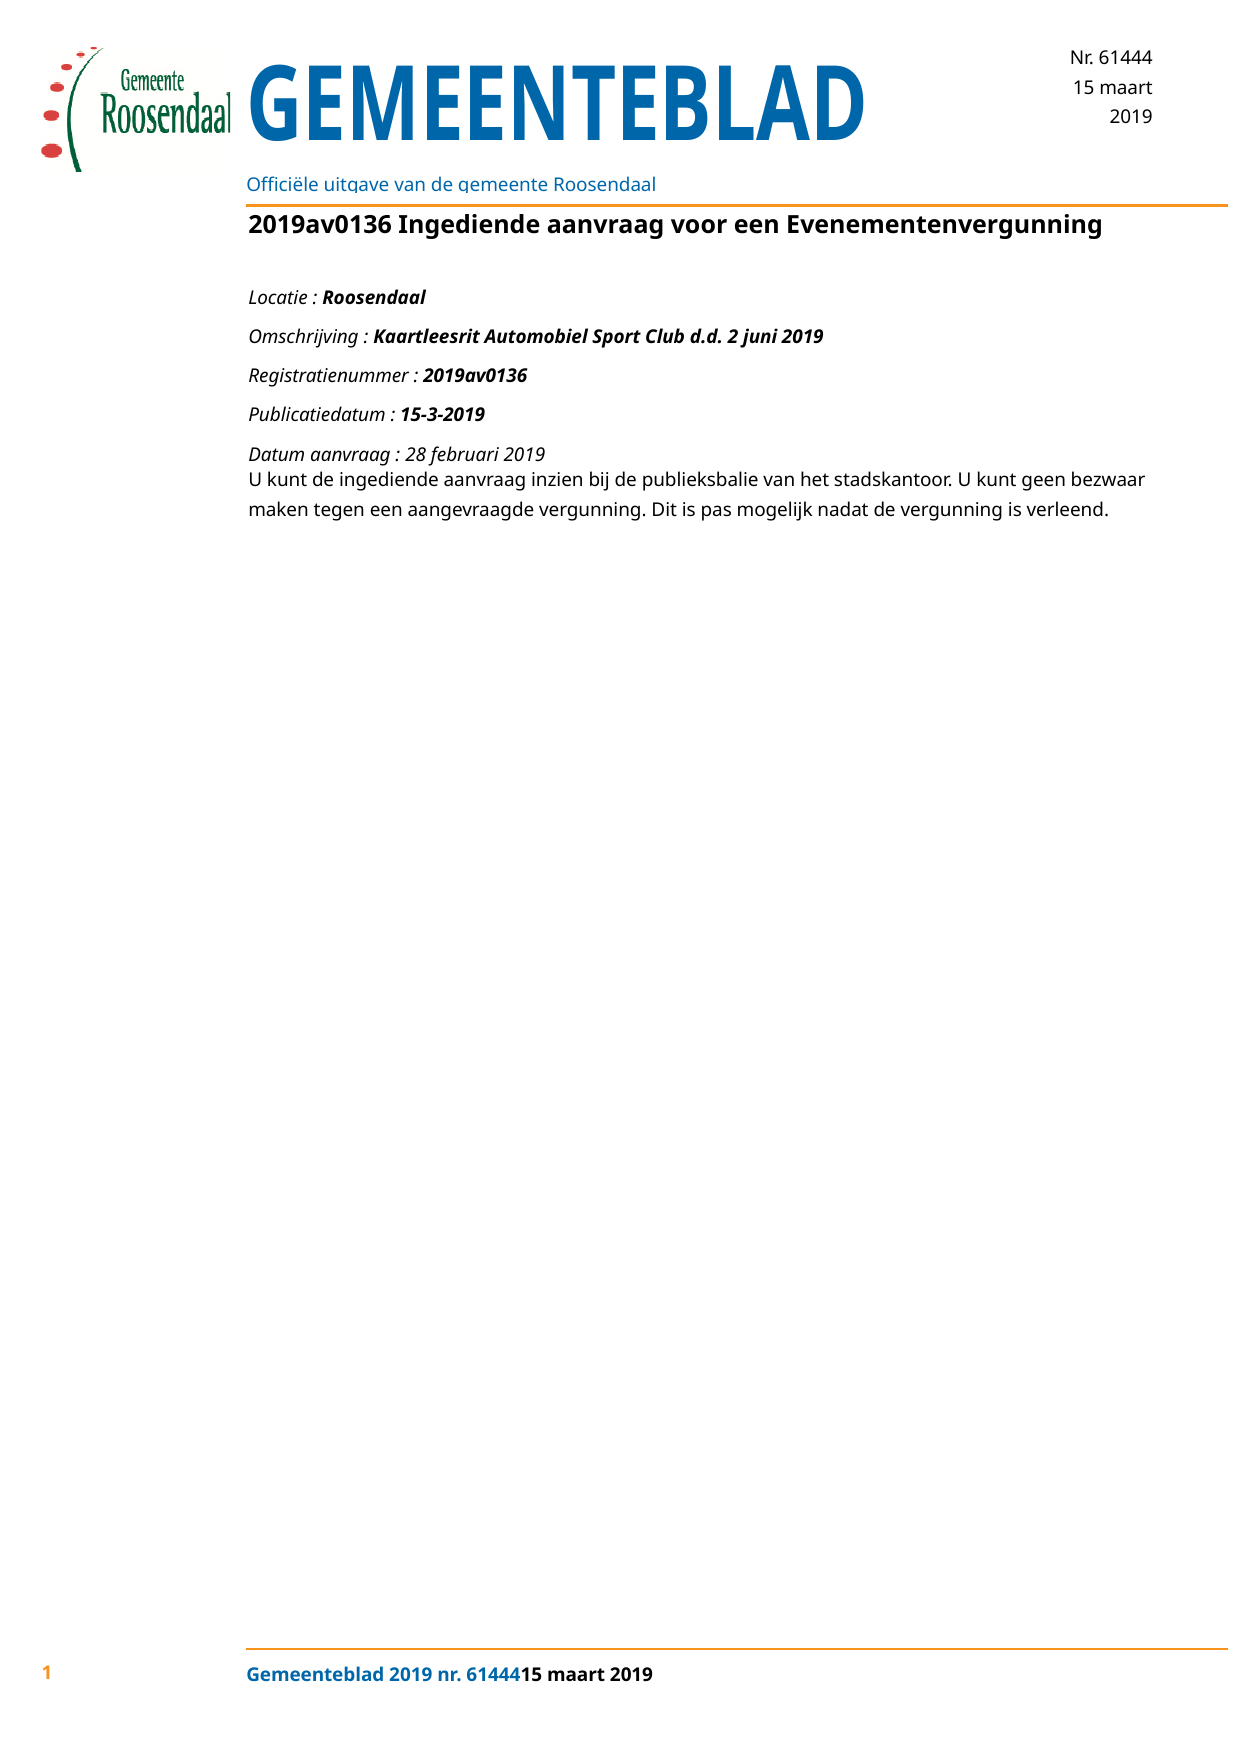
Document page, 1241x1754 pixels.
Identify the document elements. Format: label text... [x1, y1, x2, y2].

text Registratienummer : 2019av0136 [248, 362, 1152, 388]
text Omschrijving : Kaartleesrit Automobiel Sport Club d.d. 2 juni 2019 [248, 323, 1152, 349]
text Publicatiedatum : 15-3-2019 [248, 402, 1152, 427]
text 2019av0136 Ingediende aanvraag voor een Evenementenvergunning [248, 207, 1152, 241]
text Locatie : Roosendaal [248, 284, 1152, 309]
text Datum aanvraag : 28 februari 2019 [248, 441, 1152, 467]
picture [41, 47, 231, 172]
text U kunt de ingediende aanvraag inzien bij de publieksbalie van het stadskantoor. U kunt geen bezwaar maken tegen een aangevraagde vergunning. Dit is pas mogelijk nadat de vergunning is verleend. [248, 467, 1152, 522]
